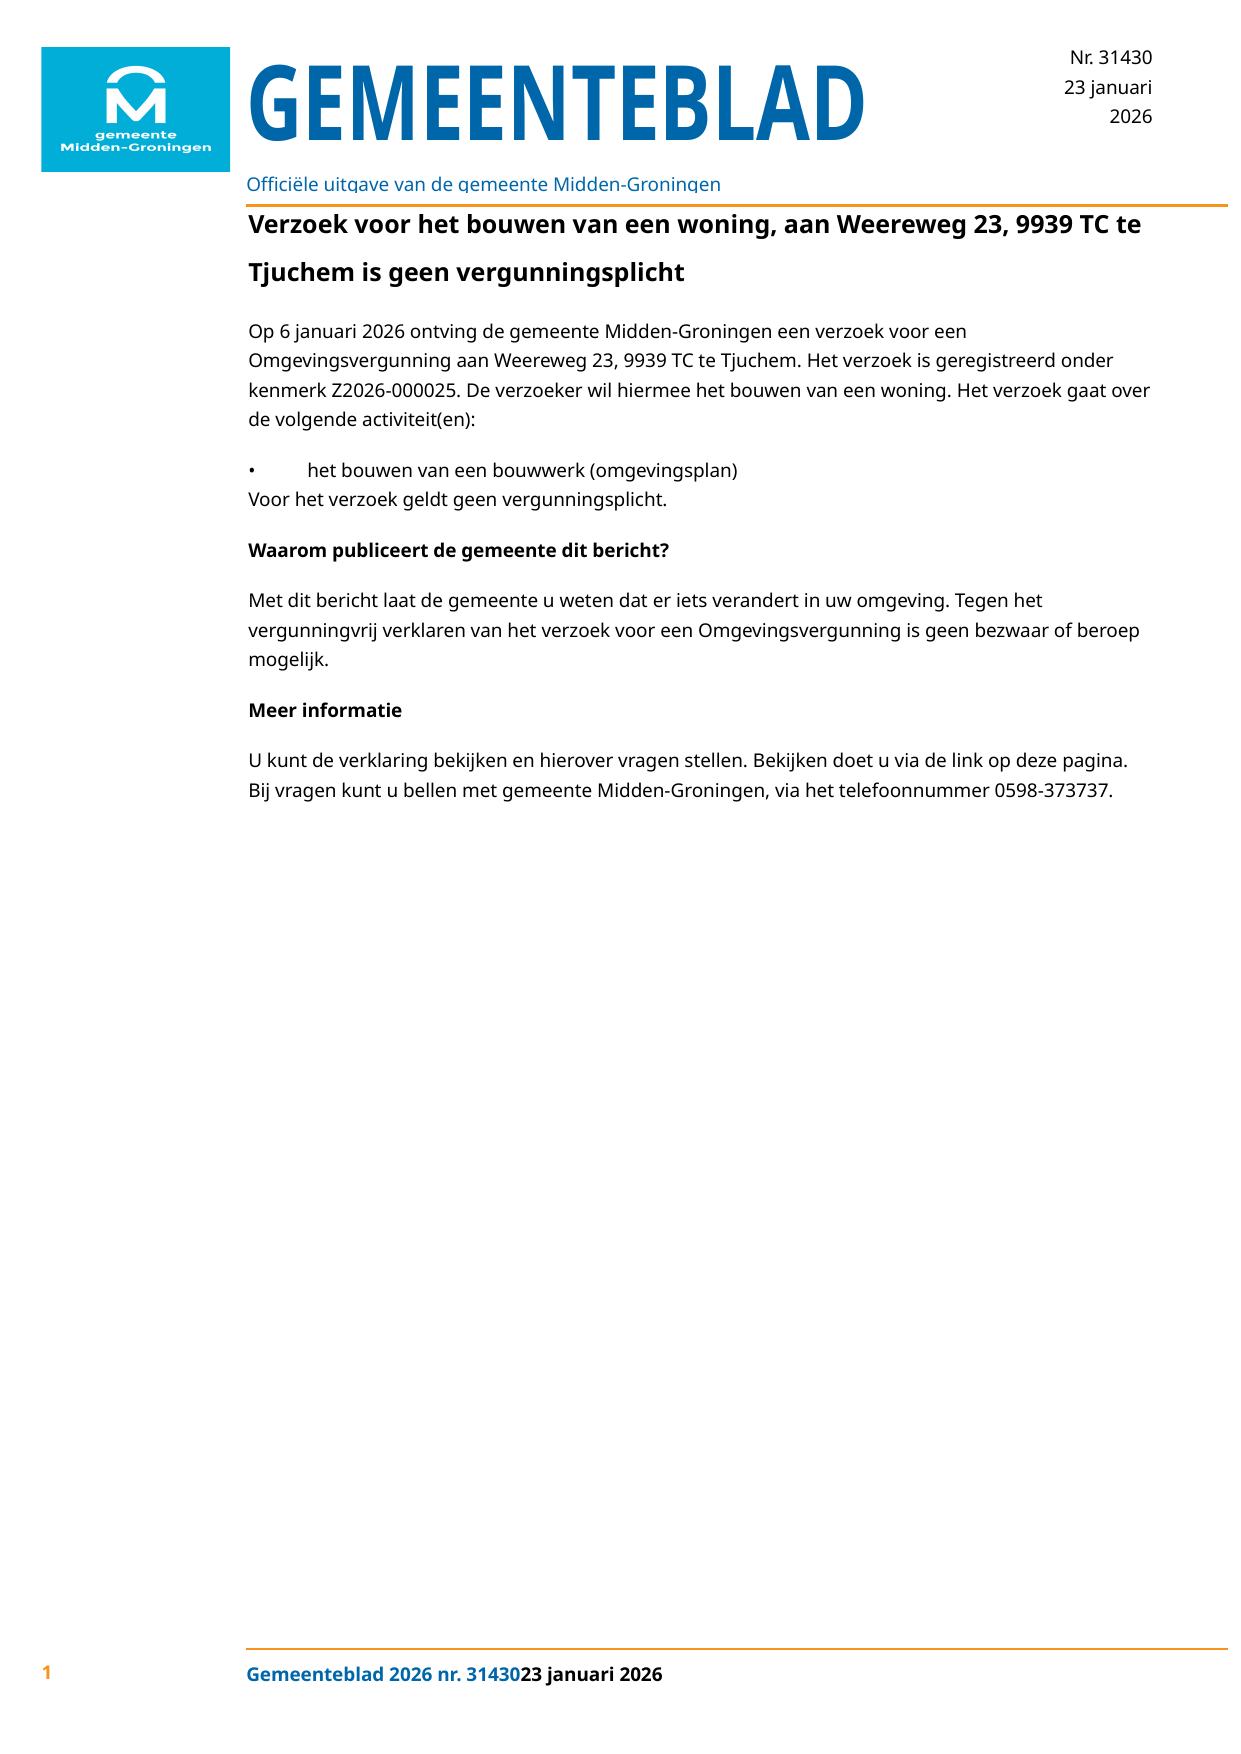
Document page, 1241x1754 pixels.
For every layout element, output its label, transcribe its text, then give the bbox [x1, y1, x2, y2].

text Voor het verzoek geldt geen vergunningsplicht. [248, 487, 1152, 512]
text Verzoek voor het bouwen van een woning, aan Weereweg 23, 9939 TC te Tjuchem is geen vergunningsplicht [248, 207, 1152, 288]
picture [184, 146, 190, 153]
text Waarom publiceert de gemeente dit bericht? [248, 537, 1152, 563]
text Meer informatie [248, 697, 1152, 723]
picture [108, 66, 164, 82]
picture [107, 89, 165, 122]
list het bouwen van een bouwwerk (omgevingsplan) [248, 457, 1152, 483]
text Met dit bericht laat de gemeente u weten dat er iets verandert in uw omgeving. Tegen het vergunningvrij verklaren van het verzoek voor een Omgevingsvergunning is geen bezwaar of beroep mogelijk. [248, 587, 1152, 672]
text Op 6 januari 2026 ontving de gemeente Midden-Groningen een verzoek voor een Omgevingsvergunning aan Weereweg 23, 9939 TC te Tjuchem. Het verzoek is geregistreerd onder kenmerk Z2026-000025. De verzoeker wil hiermee het bouwen van een woning. Het verzoek gaat over de volgende activiteit(en): [248, 318, 1152, 432]
text U kunt de verklaring bekijken en hierover vragen stellen. Bekijken doet u via de link op deze pagina. Bij vragen kunt u bellen met gemeente Midden-Groningen, via het telefoonnummer 0598-373737. [248, 747, 1152, 803]
